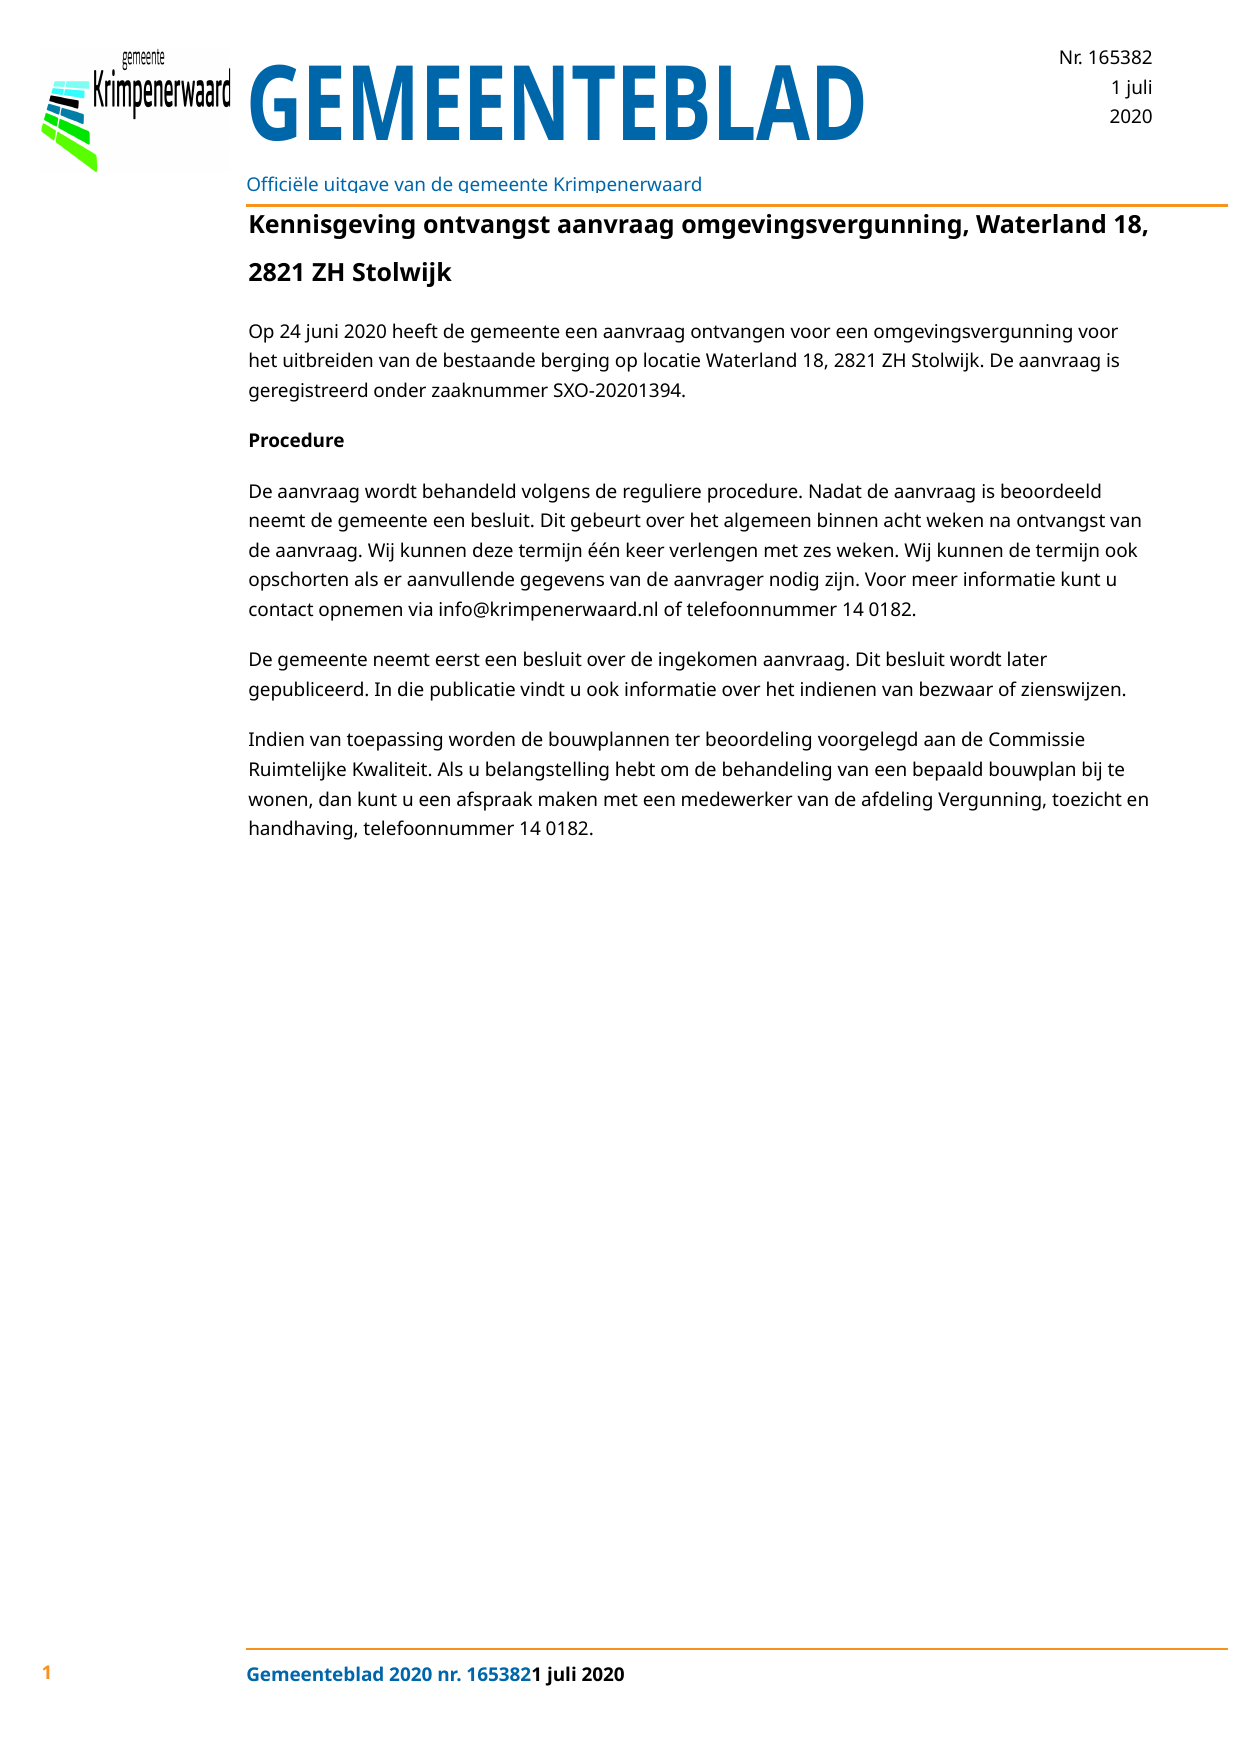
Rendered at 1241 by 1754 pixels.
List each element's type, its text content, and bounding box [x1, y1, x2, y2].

picture [41, 47, 231, 172]
text Kennisgeving ontvangst aanvraag omgevingsvergunning, Waterland 18, 2821 ZH Stolwijk [248, 207, 1152, 288]
text Procedure [248, 427, 1152, 453]
text Indien van toepassing worden de bouwplannen ter beoordeling voorgelegd aan de Commissie Ruimtelijke Kwaliteit. Als u belangstelling hebt om de behandeling van een bepaald bouwplan bij te wonen, dan kunt u een afspraak maken met een medewerker van de afdeling Vergunning, toezicht en handhaving, telefoonnummer 14 0182. [248, 727, 1152, 841]
text De aanvraag wordt behandeld volgens de reguliere procedure. Nadat de aanvraag is beoordeeld neemt de gemeente een besluit. Dit gebeurt over het algemeen binnen acht weken na ontvangst van de aanvraag. Wij kunnen deze termijn één keer verlengen met zes weken. Wij kunnen de termijn ook opschorten als er aanvullende gegevens van de aanvrager nodig zijn. Voor meer informatie kunt u contact opnemen via info@krimpenerwaard.nl of telefoonnummer 14 0182. [248, 478, 1152, 622]
text Op 24 juni 2020 heeft de gemeente een aanvraag ontvangen voor een omgevingsvergunning voor het uitbreiden van de bestaande berging op locatie Waterland 18, 2821 ZH Stolwijk. De aanvraag is geregistreerd onder zaaknummer SXO-20201394. [248, 318, 1152, 403]
text De gemeente neemt eerst een besluit over de ingekomen aanvraag. Dit besluit wordt later gepubliceerd. In die publicatie vindt u ook informatie over het indienen van bezwaar of zienswijzen. [248, 647, 1152, 702]
